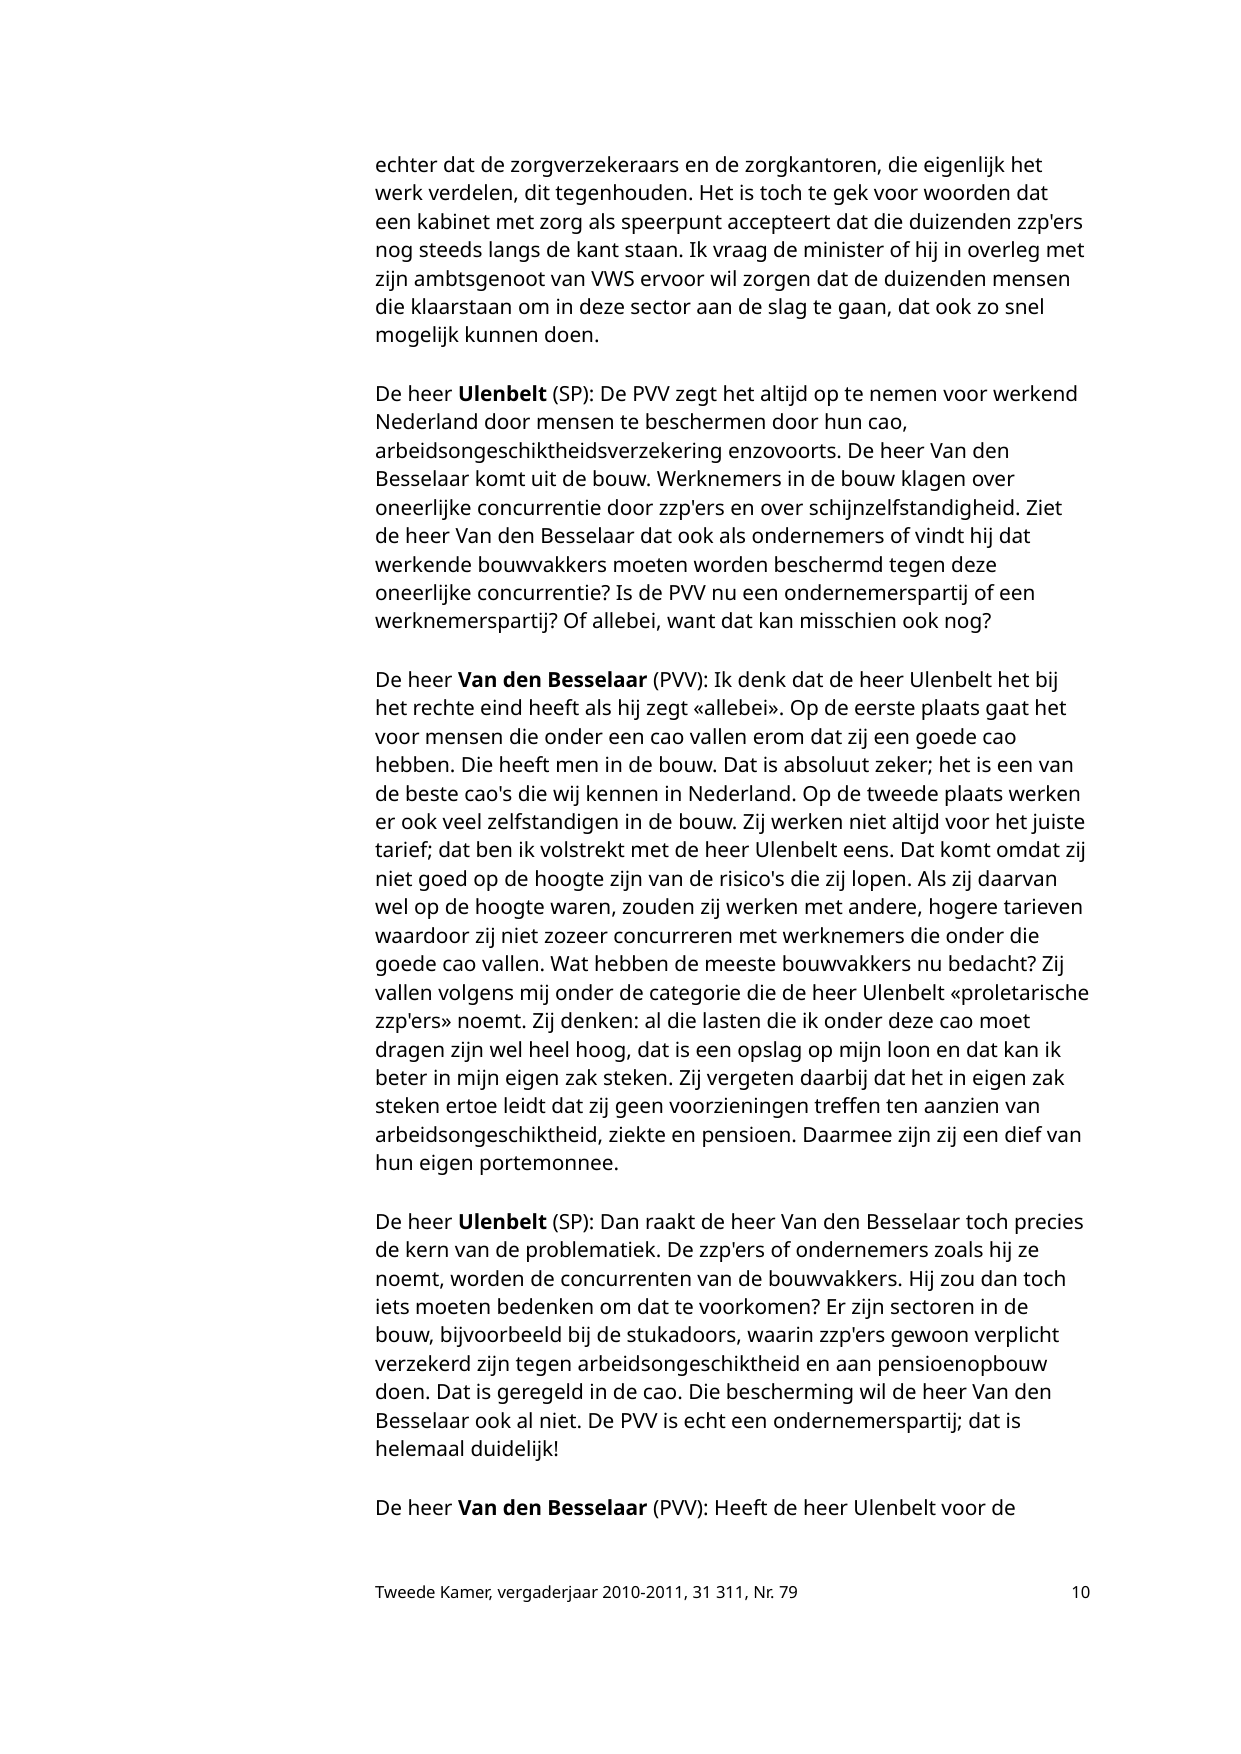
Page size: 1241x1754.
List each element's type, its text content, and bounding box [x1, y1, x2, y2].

text De heer Ulenbelt (SP): Dan raakt de heer Van den Besselaar toch precies de kern van de problematiek. De zzp'ers of ondernemers zoals hij ze noemt, worden de concurrenten van de bouwvakkers. Hij zou dan toch iets moeten bedenken om dat te voorkomen? Er zijn sectoren in de bouw, bijvoorbeeld bij de stukadoors, waarin zzp'ers gewoon verplicht verzekerd zijn tegen arbeidsongeschiktheid en aan pensioenopbouw doen. Dat is geregeld in de cao. Die bescherming wil de heer Van den Besselaar ook al niet. De PVV is echt een ondernemerspartij; dat is helemaal duidelijk! [375, 1207, 1090, 1463]
text De heer Van den Besselaar (PVV): Ik denk dat de heer Ulenbelt het bij het rechte eind heeft als hij zegt «allebei». Op de eerste plaats gaat het voor mensen die onder een cao vallen erom dat zij een goede cao hebben. Die heeft men in de bouw. Dat is absoluut zeker; het is een van de beste cao's die wij kennen in Nederland. Op de tweede plaats werken er ook veel zelfstandigen in de bouw. Zij werken niet altijd voor het juiste tarief; dat ben ik volstrekt met de heer Ulenbelt eens. Dat komt omdat zij niet goed op de hoogte zijn van de risico's die zij lopen. Als zij daarvan wel op de hoogte waren, zouden zij werken met andere, hogere tarieven waardoor zij niet zozeer concurreren met werknemers die onder die goede cao vallen. Wat hebben de meeste bouwvakkers nu bedacht? Zij vallen volgens mij onder de categorie die de heer Ulenbelt «proletarische zzp'ers» noemt. Zij denken: al die lasten die ik onder deze cao moet dragen zijn wel heel hoog, dat is een opslag op mijn loon en dat kan ik beter in mijn eigen zak steken. Zij vergeten daarbij dat het in eigen zak steken ertoe leidt dat zij geen voorzieningen treffen ten aanzien van arbeidsongeschiktheid, ziekte en pensioen. Daarmee zijn zij een dief van hun eigen portemonnee. [375, 665, 1090, 1177]
text De heer Van den Besselaar (PVV): Heeft de heer Ulenbelt voor de [375, 1493, 1090, 1521]
text echter dat de zorgverzekeraars en de zorgkantoren, die eigenlijk het werk verdelen, dit tegenhouden. Het is toch te gek voor woorden dat een kabinet met zorg als speerpunt accepteert dat die duizenden zzp'ers nog steeds langs de kant staan. Ik vraag de minister of hij in overleg met zijn ambtsgenoot van VWS ervoor wil zorgen dat de duizenden mensen die klaarstaan om in deze sector aan de slag te gaan, dat ook zo snel mogelijk kunnen doen. [375, 150, 1090, 349]
text De heer Ulenbelt (SP): De PVV zegt het altijd op te nemen voor werkend Nederland door mensen te beschermen door hun cao, arbeidsongeschiktheidsverzekering enzovoorts. De heer Van den Besselaar komt uit de bouw. Werknemers in de bouw klagen over oneerlijke concurrentie door zzp'ers en over schijnzelfstandigheid. Ziet de heer Van den Besselaar dat ook als ondernemers of vindt hij dat werkende bouwvakkers moeten worden beschermd tegen deze oneerlijke concurrentie? Is de PVV nu een ondernemerspartij of een werknemerspartij? Of allebei, want dat kan misschien ook nog? [375, 379, 1090, 635]
